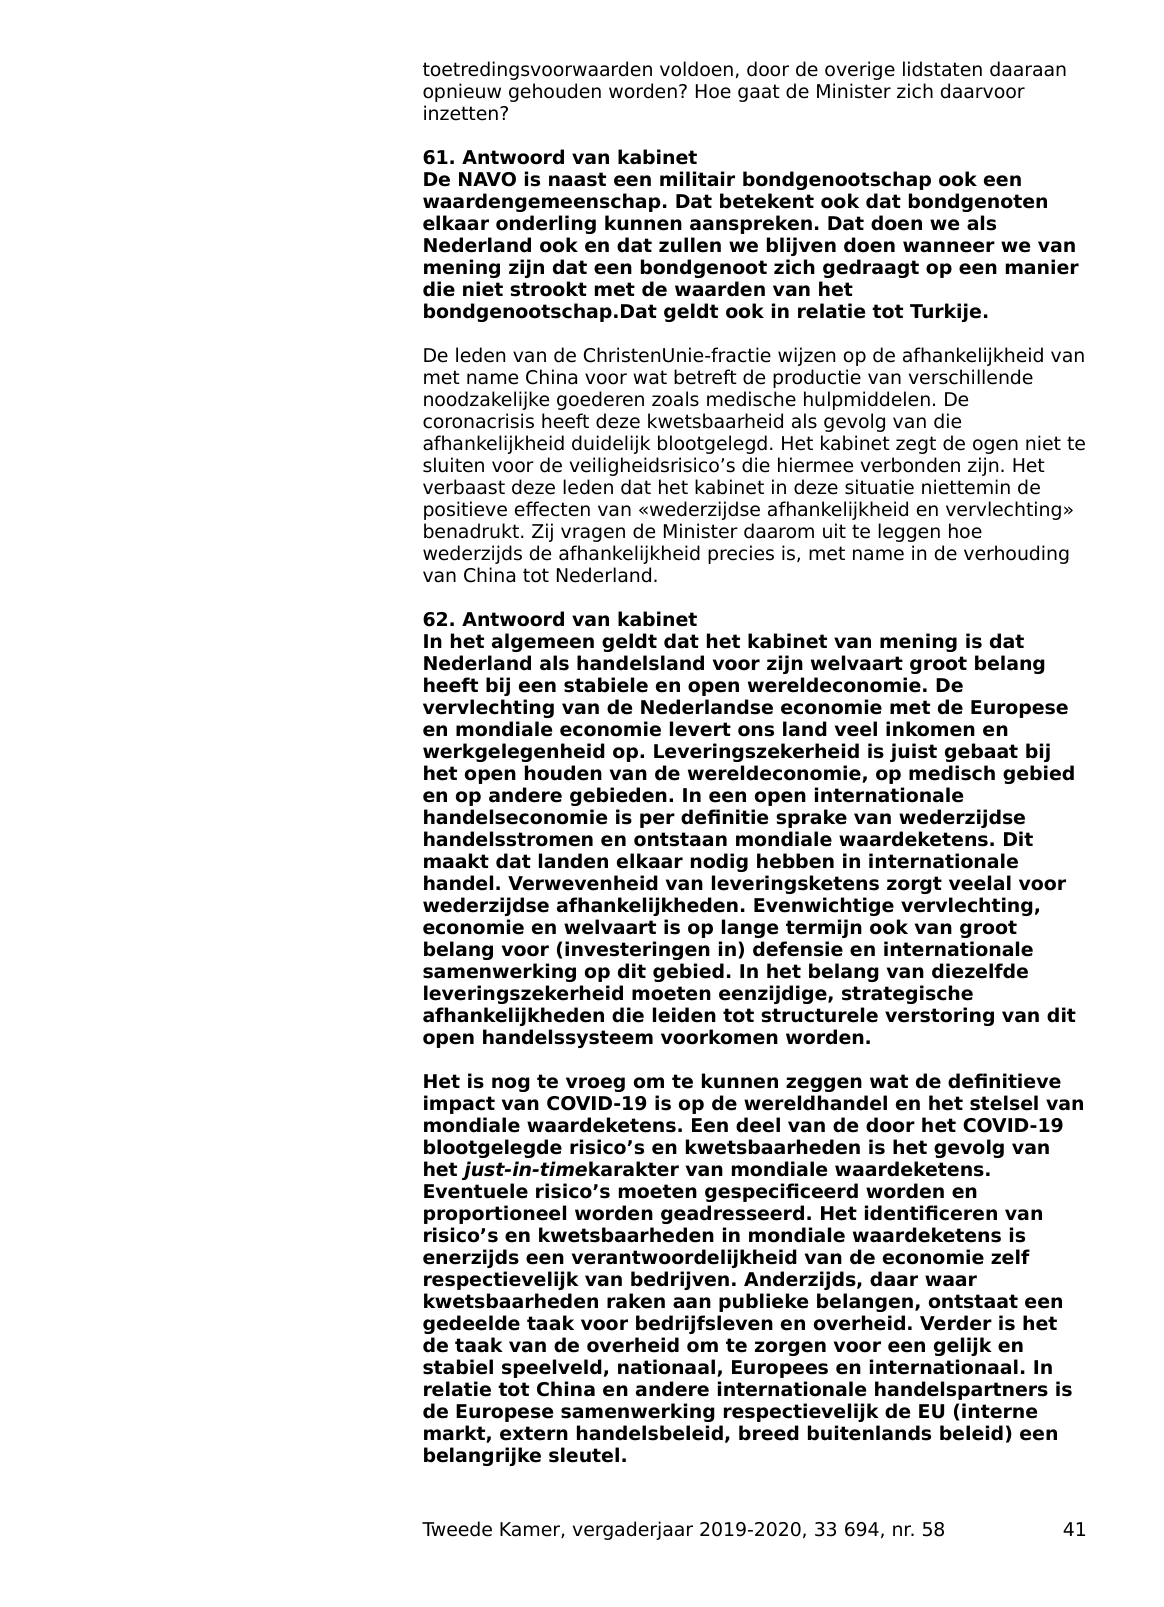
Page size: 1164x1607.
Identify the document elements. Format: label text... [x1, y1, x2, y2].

text toetredingsvoorwaarden voldoen, door de overige lidstaten daaraan opnieuw gehouden worden? Hoe gaat de Minister zich daarvoor inzetten? [422, 59, 1087, 125]
text De leden van de ChristenUnie-fractie wijzen op de afhankelijkheid van met name China voor wat betreft de productie van verschillende noodzakelijke goederen zoals medische hulpmiddelen. De coronacrisis heeft deze kwetsbaarheid als gevolg van die afhankelijkheid duidelijk blootgelegd. Het kabinet zegt de ogen niet te sluiten voor de veiligheidsrisico’s die hiermee verbonden zijn. Het verbaast deze leden dat het kabinet in deze situatie niettemin de positieve effecten van «wederzijdse afhankelijkheid en vervlechting» benadrukt. Zij vragen de Minister daarom uit te leggen hoe wederzijds de afhankelijkheid precies is, met name in de verhouding van China tot Nederland. [422, 345, 1087, 587]
text Het is nog te vroeg om te kunnen zeggen wat de definitieve impact van COVID-19 is op de wereldhandel en het stelsel van mondiale waardeketens. Een deel van de door het COVID-19 blootgelegde risico’s en kwetsbaarheden is het gevolg van het just-in-timekarakter van mondiale waardeketens. Eventuele risico’s moeten gespecificeerd worden en proportioneel worden geadresseerd. Het identificeren van risico’s en kwetsbaarheden in mondiale waardeketens is enerzijds een verantwoordelijkheid van de economie zelf respectievelijk van bedrijven. Anderzijds, daar waar kwetsbaarheden raken aan publieke belangen, ontstaat een gedeelde taak voor bedrijfsleven en overheid. Verder is het de taak van de overheid om te zorgen voor een gelijk en stabiel speelveld, nationaal, Europees en internationaal. In relatie tot China en andere internationale handelspartners is de Europese samenwerking respectievelijk de EU (interne markt, extern handelsbeleid, breed buitenlands beleid) een belangrijke sleutel. [422, 1071, 1087, 1467]
text De NAVO is naast een militair bondgenootschap ook een waardengemeenschap. Dat betekent ook dat bondgenoten elkaar onderling kunnen aanspreken. Dat doen we als Nederland ook en dat zullen we blijven doen wanneer we van mening zijn dat een bondgenoot zich gedraagt op een manier die niet strookt met de waarden van het bondgenootschap.Dat geldt ook in relatie tot Turkije. [422, 169, 1087, 323]
text 61. Antwoord van kabinet [422, 147, 1087, 169]
text 62. Antwoord van kabinet [422, 609, 1087, 631]
text In het algemeen geldt dat het kabinet van mening is dat Nederland als handelsland voor zijn welvaart groot belang heeft bij een stabiele en open wereldeconomie. De vervlechting van de Nederlandse economie met de Europese en mondiale economie levert ons land veel inkomen en werkgelegenheid op. Leveringszekerheid is juist gebaat bij het open houden van de wereldeconomie, op medisch gebied en op andere gebieden. In een open internationale handelseconomie is per definitie sprake van wederzijdse handelsstromen en ontstaan mondiale waardeketens. Dit maakt dat landen elkaar nodig hebben in internationale handel. Verwevenheid van leveringsketens zorgt veelal voor wederzijdse afhankelijkheden. Evenwichtige vervlechting, economie en welvaart is op lange termijn ook van groot belang voor (investeringen in) defensie en internationale samenwerking op dit gebied. In het belang van diezelfde leveringszekerheid moeten eenzijdige, strategische afhankelijkheden die leiden tot structurele verstoring van dit open handelssysteem voorkomen worden. [422, 631, 1087, 1049]
